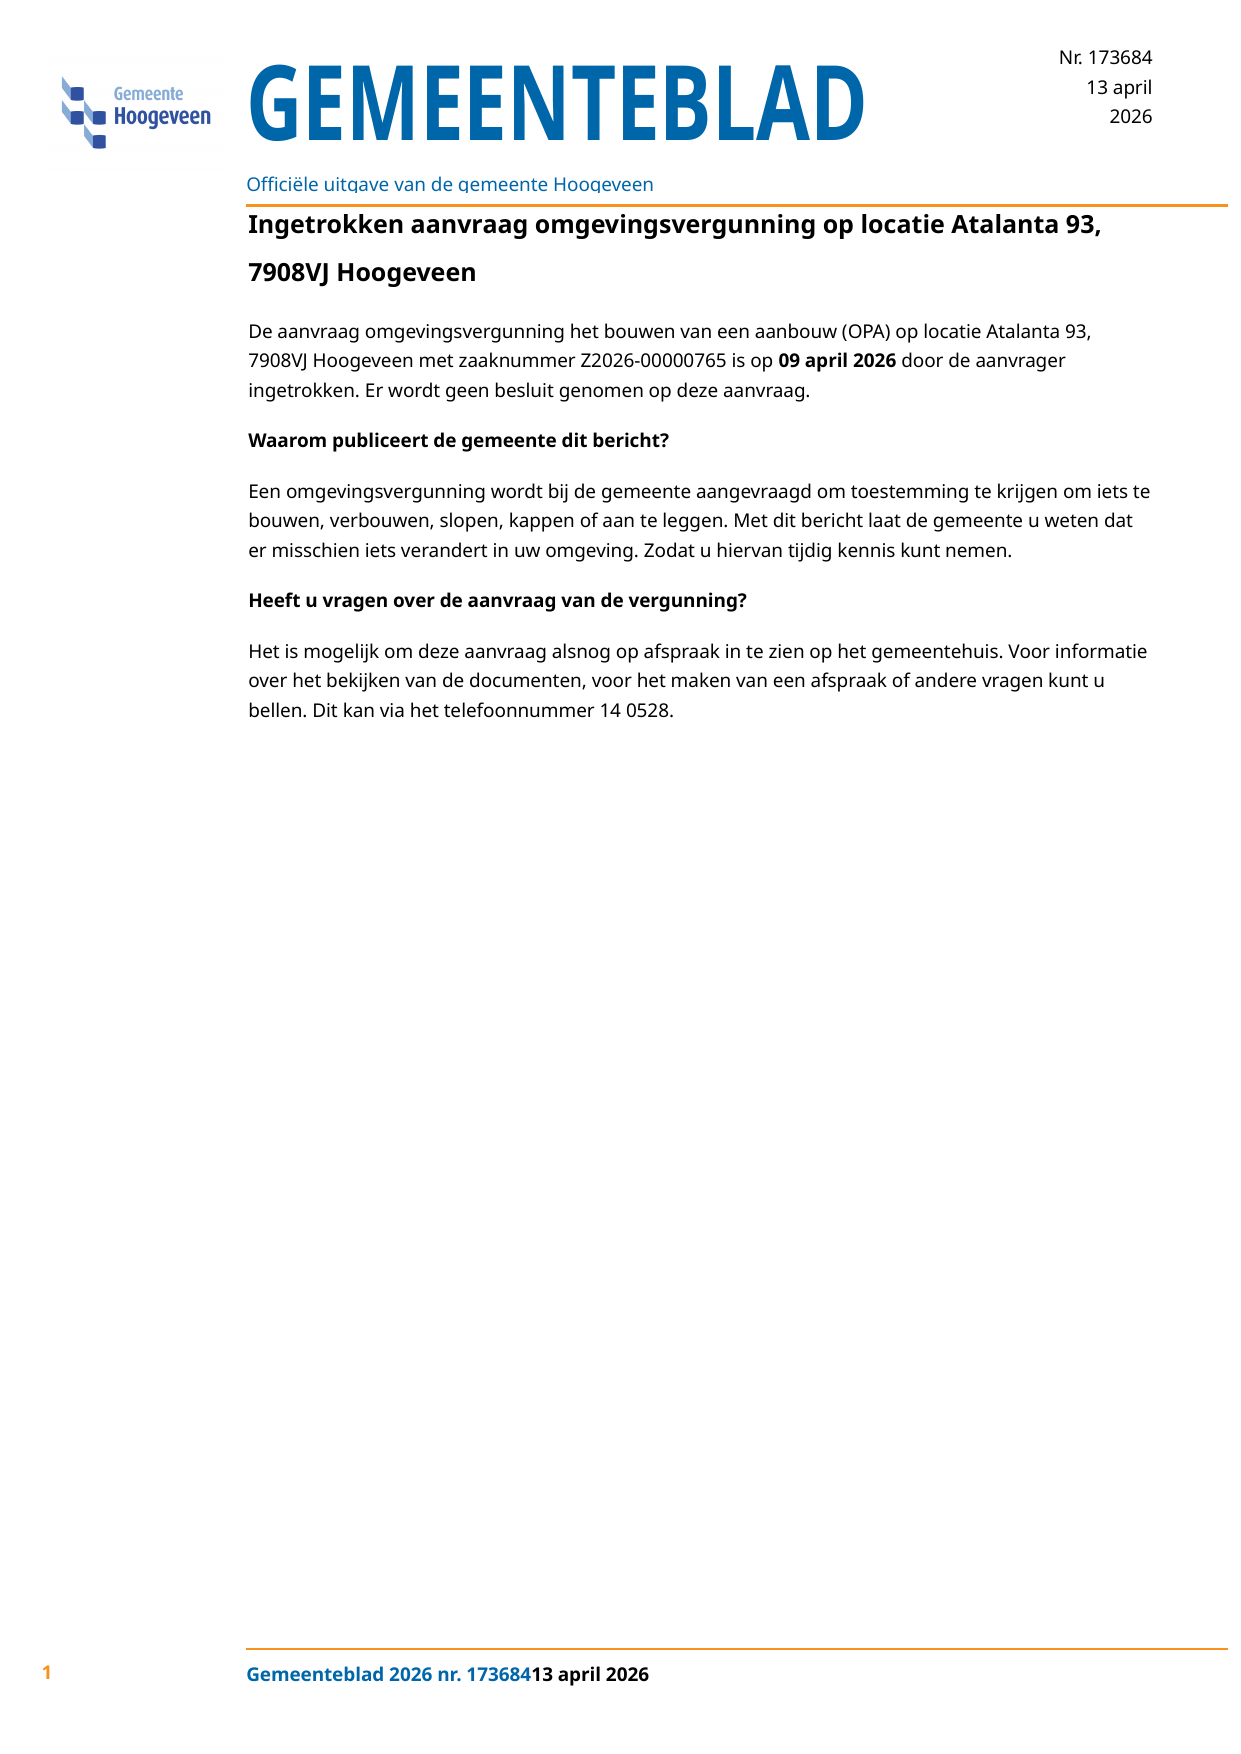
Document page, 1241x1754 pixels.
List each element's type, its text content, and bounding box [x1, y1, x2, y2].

picture [41, 47, 231, 172]
text Het is mogelijk om deze aanvraag alsnog op afspraak in te zien op het gemeentehuis. Voor informatie over het bekijken van de documenten, voor het maken van een afspraak of andere vragen kunt u bellen. Dit kan via het telefoonnummer 14 0528. [248, 638, 1152, 723]
text Waarom publiceert de gemeente dit bericht? [248, 427, 1152, 453]
text Ingetrokken aanvraag omgevingsvergunning op locatie Atalanta 93, 7908VJ Hoogeveen [248, 207, 1152, 288]
text Heeft u vragen over de aanvraag van de vergunning? [248, 587, 1152, 613]
text De aanvraag omgevingsvergunning het bouwen van een aanbouw (OPA) op locatie Atalanta 93, 7908VJ Hoogeveen met zaaknummer Z2026-00000765 is op 09 april 2026 door de aanvrager ingetrokken. Er wordt geen besluit genomen op deze aanvraag. [248, 318, 1152, 403]
text Een omgevingsvergunning wordt bij de gemeente aangevraagd om toestemming te krijgen om iets te bouwen, verbouwen, slopen, kappen of aan te leggen. Met dit bericht laat de gemeente u weten dat er misschien iets verandert in uw omgeving. Zodat u hiervan tijdig kennis kunt nemen. [248, 478, 1152, 563]
